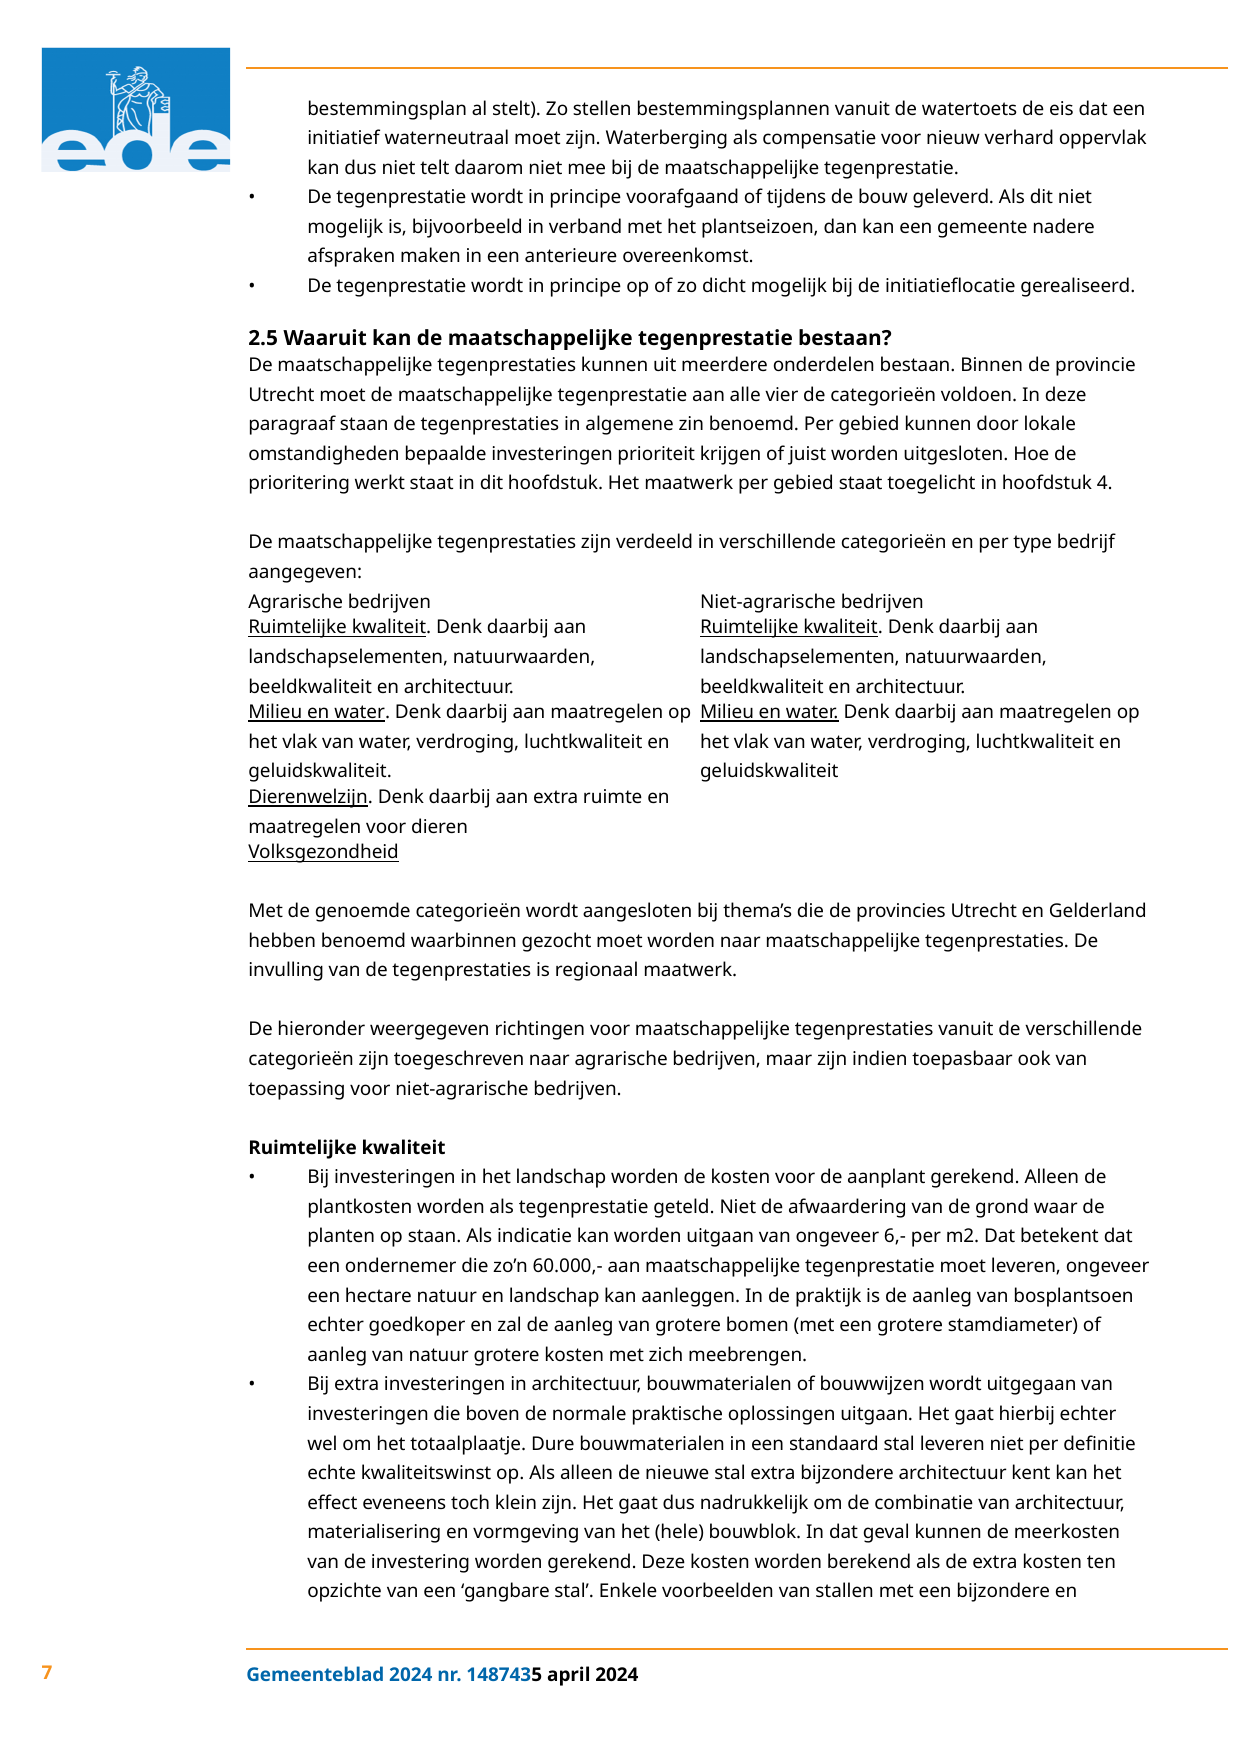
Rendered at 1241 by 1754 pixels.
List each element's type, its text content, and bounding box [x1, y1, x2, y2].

text De hieronder weergegeven richtingen voor maatschappelijke tegenprestaties vanuit de verschillende categorieën zijn toegeschreven naar agrarische bedrijven, maar zijn indien toepasbaar ook van toepassing voor niet-agrarische bedrijven. [248, 1016, 1152, 1101]
list bestemmingsplan al stelt). Zo stellen bestemmingsplannen vanuit de watertoets de eis dat een initiatief waterneutraal moet zijn. Waterberging als compensatie voor nieuw verhard oppervlak kan dus niet telt daarom niet mee bij de maatschappelijke tegenprestatie. [248, 95, 1152, 180]
text De maatschappelijke tegenprestaties zijn verdeeld in verschillende categorieën en per type bedrijf aangegeven: [248, 529, 1152, 584]
table_header Niet-agrarische bedrijven [700, 588, 1152, 614]
picture [41, 47, 231, 172]
table_cell Milieu en water. Denk daarbij aan maatregelen op het vlak van water, verdroging, luchtkwaliteit en geluidskwaliteit [700, 699, 1152, 783]
list De tegenprestatie wordt in principe op of zo dicht mogelijk bij de initiatieflocatie gerealiseerd. [248, 272, 1152, 298]
table_cell Milieu en water. Denk daarbij aan maatregelen op het vlak van water, verdroging, luchtkwaliteit en geluidskwaliteit. [248, 699, 700, 783]
text Met de genoemde categorieën wordt aangesloten bij thema’s die de provincies Utrecht en Gelderland hebben benoemd waarbinnen gezocht moet worden naar maatschappelijke tegenprestaties. De invulling van de tegenprestaties is regionaal maatwerk. [248, 897, 1152, 982]
list Bij investeringen in het landschap worden de kosten voor de aanplant gerekend. Alleen de plantkosten worden als tegenprestatie geteld. Niet de afwaardering van de grond waar de planten op staan. Als indicatie kan worden uitgaan van ongeveer 6,- per m2. Dat betekent dat een ondernemer die zo’n 60.000,- aan maatschappelijke tegenprestatie moet leveren, ongeveer een hectare natuur en landschap kan aanleggen. In de praktijk is de aanleg van bosplantsoen echter goedkoper en zal de aanleg van grotere bomen (met een grotere stamdiameter) of aanleg van natuur grotere kosten met zich meebrengen. [248, 1163, 1152, 1367]
table_cell [700, 839, 1152, 864]
text De maatschappelijke tegenprestaties kunnen uit meerdere onderdelen bestaan. Binnen de provincie Utrecht moet de maatschappelijke tegenprestatie aan alle vier de categorieën voldoen. In deze paragraaf staan de tegenprestaties in algemene zin benoemd. Per gebied kunnen door lokale omstandigheden bepaalde investeringen prioriteit krijgen of juist worden uitgesloten. Hoe de prioritering werkt staat in dit hoofdstuk. Het maatwerk per gebied staat toegelicht in hoofdstuk 4. [248, 351, 1152, 495]
table_cell Ruimtelijke kwaliteit. Denk daarbij aan landschapselementen, natuurwaarden, beeldkwaliteit en architectuur. [700, 614, 1152, 698]
table_cell Volksgezondheid [248, 839, 700, 864]
table_cell [700, 784, 1152, 839]
table_cell Ruimtelijke kwaliteit. Denk daarbij aan landschapselementen, natuurwaarden, beeldkwaliteit en architectuur. [248, 614, 700, 698]
table_cell Dierenwelzijn. Denk daarbij aan extra ruimte en maatregelen voor dieren [248, 784, 700, 839]
list De tegenprestatie wordt in principe voorafgaand of tijdens de bouw geleverd. Als dit niet mogelijk is, bijvoorbeeld in verband met het plantseizoen, dan kan een gemeente nadere afspraken maken in een anterieure overeenkomst. [248, 183, 1152, 268]
text 2.5 Waaruit kan de maatschappelijke tegenprestatie bestaan? [248, 323, 1152, 351]
list Bij extra investeringen in architectuur, bouwmaterialen of bouwwijzen wordt uitgegaan van investeringen die boven de normale praktische oplossingen uitgaan. Het gaat hierbij echter wel om het totaalplaatje. Dure bouwmaterialen in een standaard stal leveren niet per definitie echte kwaliteitswinst op. Als alleen de nieuwe stal extra bijzondere architectuur kent kan het effect eveneens toch klein zijn. Het gaat dus nadrukkelijk om de combinatie van architectuur, materialisering en vormgeving van het (hele) bouwblok. In dat geval kunnen de meerkosten van de investering worden gerekend. Deze kosten worden berekend als de extra kosten ten opzichte van een ‘gangbare stal’. Enkele voorbeelden van stallen met een bijzondere en [248, 1371, 1152, 1603]
table_header Agrarische bedrijven [248, 588, 700, 614]
text Ruimtelijke kwaliteit [248, 1134, 1152, 1160]
